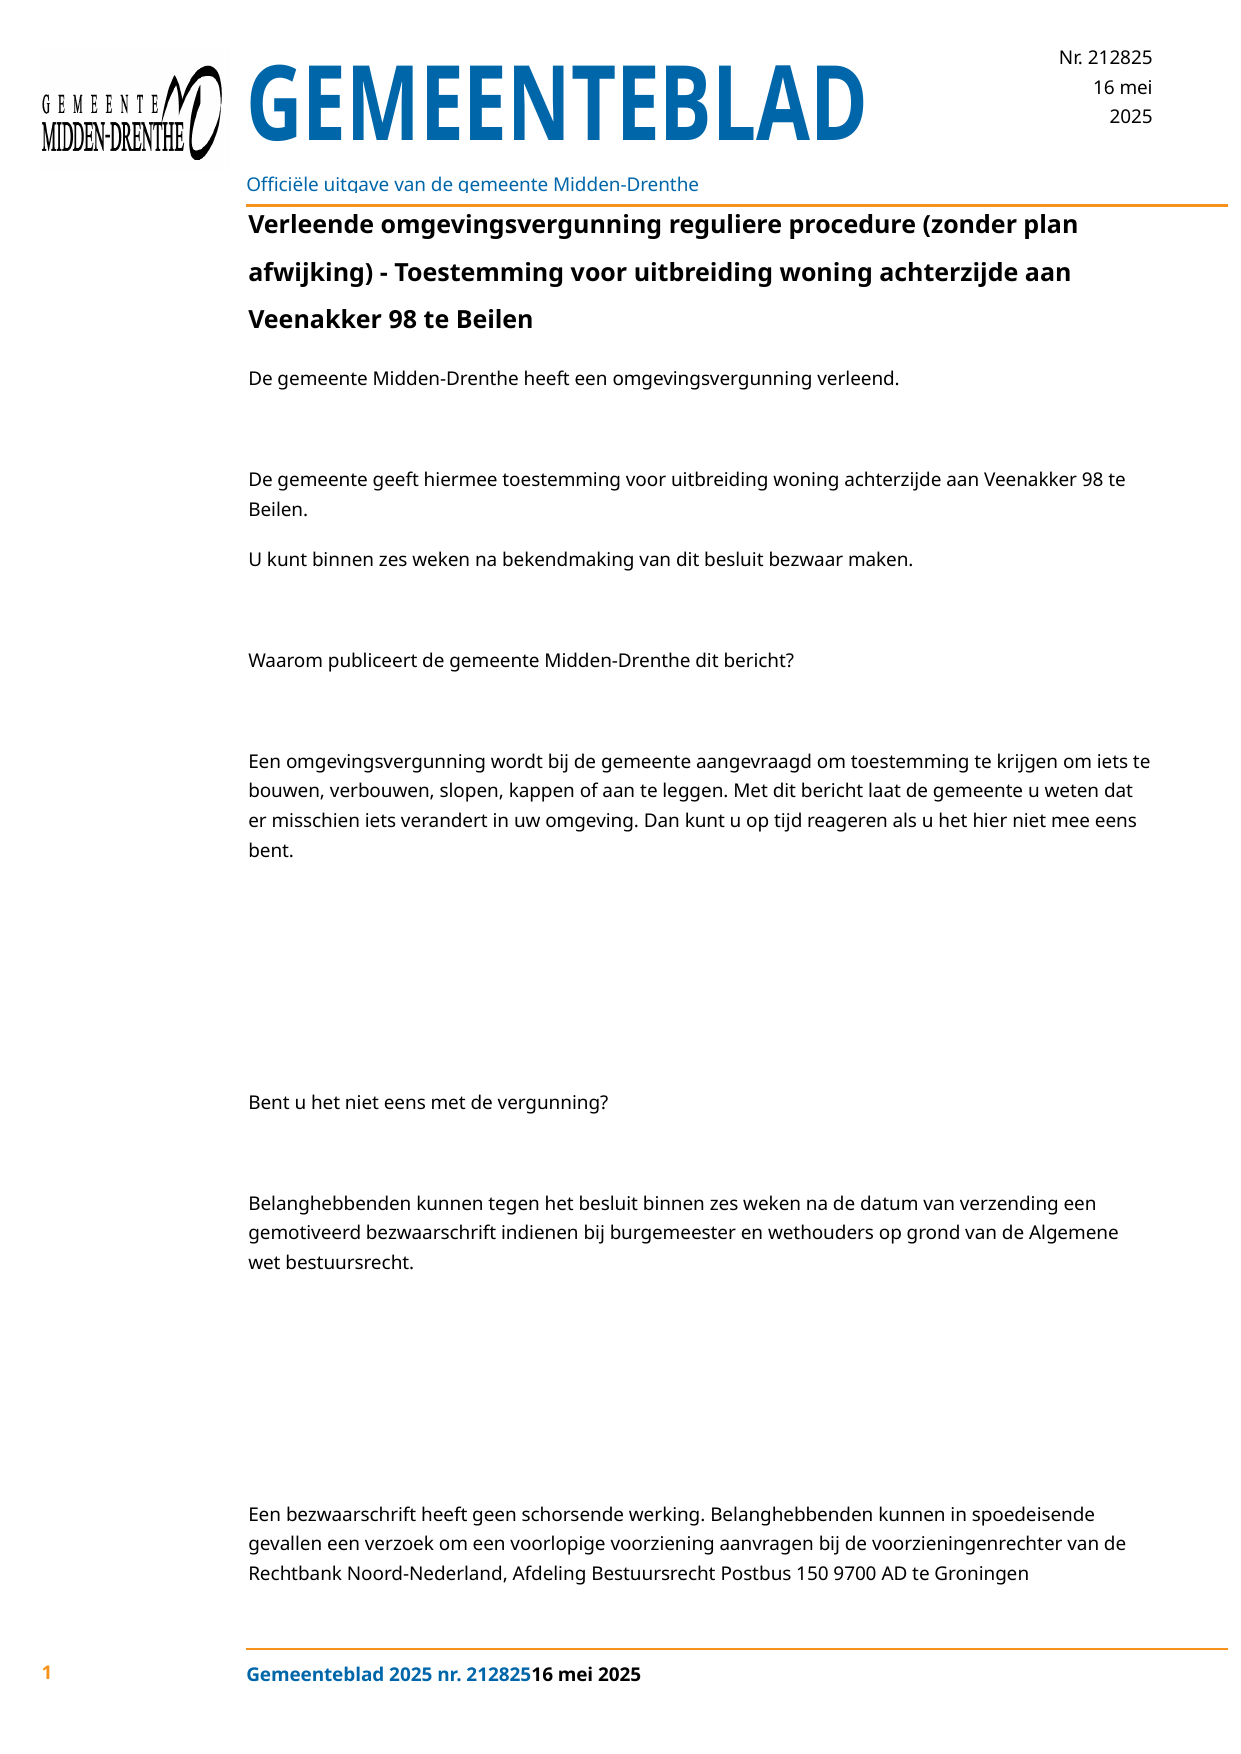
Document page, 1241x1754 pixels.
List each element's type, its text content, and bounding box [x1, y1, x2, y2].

text Bent u het niet eens met de vergunning? [248, 1089, 1152, 1114]
text De gemeente Midden-Drenthe heeft een omgevingsvergunning verleend. [248, 366, 1152, 391]
text U kunt binnen zes weken na bekendmaking van dit besluit bezwaar maken. [248, 546, 1152, 572]
text Belanghebbenden kunnen tegen het besluit binnen zes weken na de datum van verzending een gemotiveerd bezwaarschrift indienen bij burgemeester en wethouders op grond van de Algemene wet bestuursrecht. [248, 1190, 1152, 1274]
text Verleende omgevingsvergunning reguliere procedure (zonder plan afwijking) - Toestemming voor uitbreiding woning achterzijde aan Veenakker 98 te Beilen [248, 207, 1152, 336]
text Een omgevingsvergunning wordt bij de gemeente aangevraagd om toestemming te krijgen om iets te bouwen, verbouwen, slopen, kappen of aan te leggen. Met dit bericht laat de gemeente u weten dat er misschien iets verandert in uw omgeving. Dan kunt u op tijd reageren als u het hier niet mee eens bent. [248, 748, 1152, 862]
picture [41, 47, 231, 172]
text De gemeente geeft hiermee toestemming voor uitbreiding woning achterzijde aan Veenakker 98 te Beilen. [248, 466, 1152, 522]
text Waarom publiceert de gemeente Midden-Drenthe dit bericht? [248, 647, 1152, 673]
text Een bezwaarschrift heeft geen schorsende werking. Belanghebbenden kunnen in spoedeisende gevallen een verzoek om een voorlopige voorziening aanvragen bij de voorzieningenrechter van de Rechtbank Noord-Nederland, Afdeling Bestuursrecht Postbus 150 9700 AD te Groningen [248, 1501, 1152, 1586]
